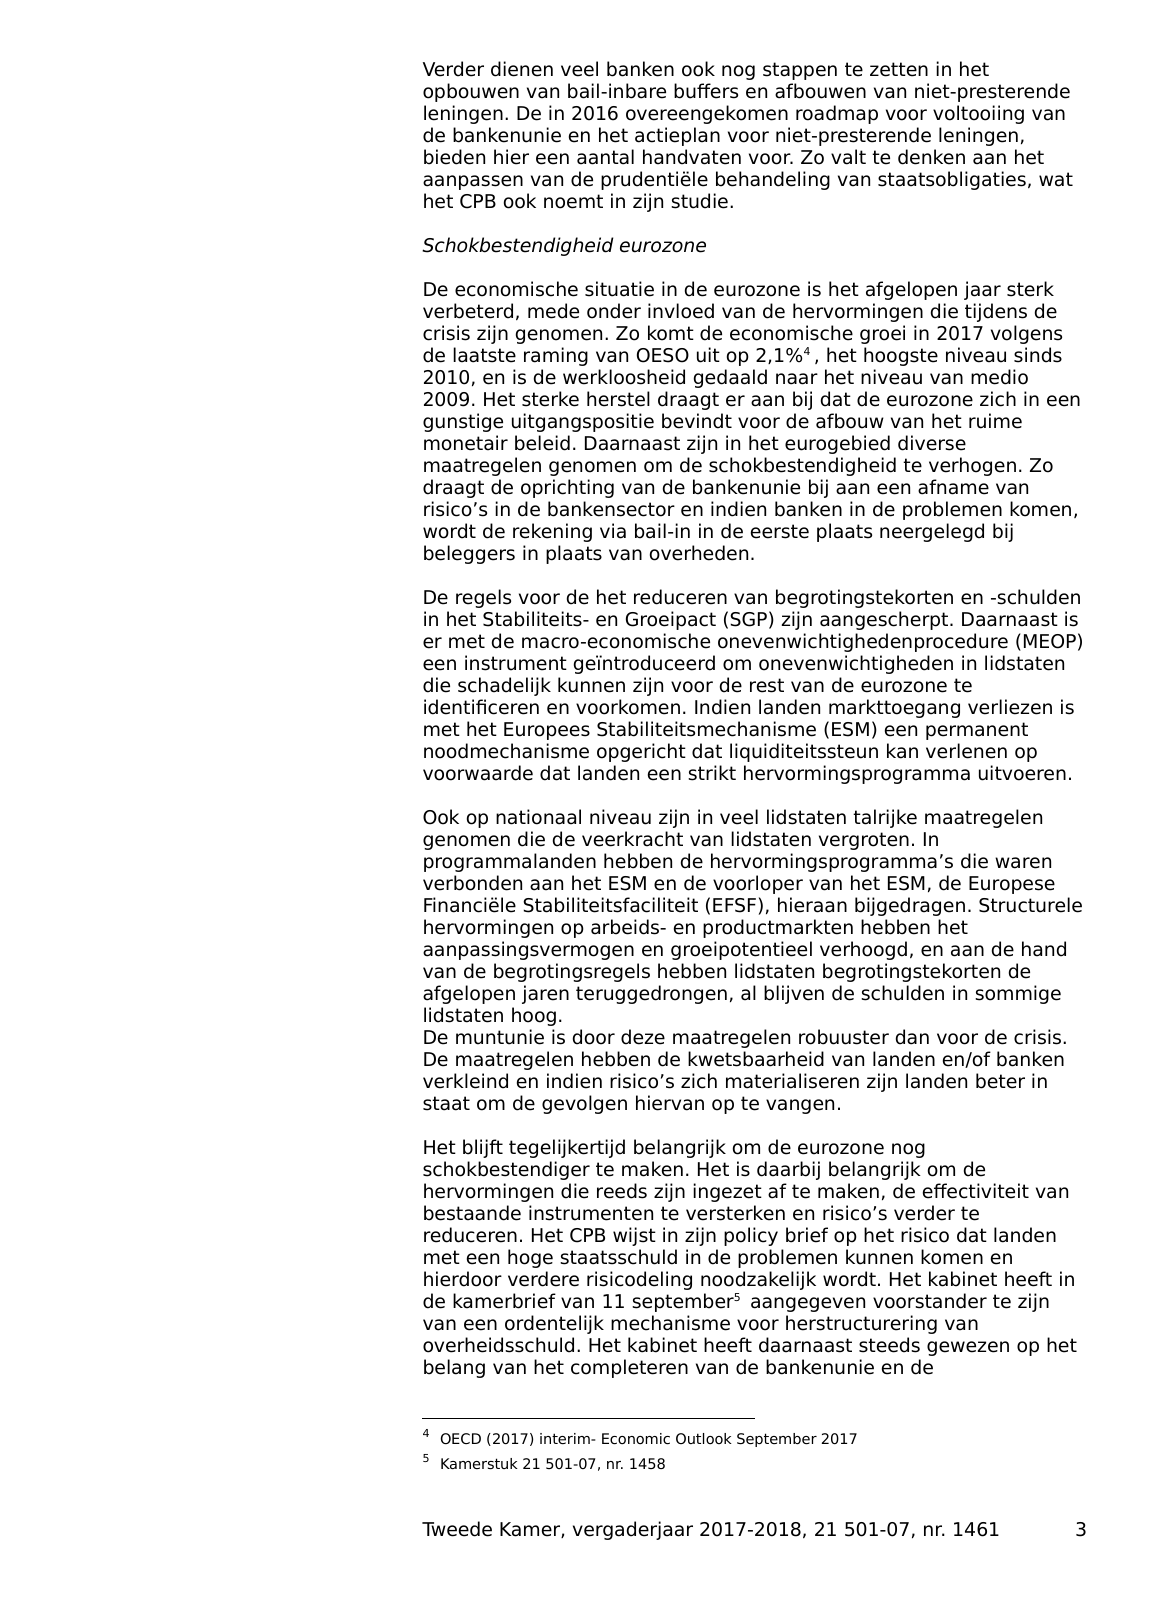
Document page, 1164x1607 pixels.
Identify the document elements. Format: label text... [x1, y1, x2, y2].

text De muntunie is door deze maatregelen robuuster dan voor de crisis. De maatregelen hebben de kwetsbaarheid van landen en/of banken verkleind en indien risico’s zich materialiseren zijn landen beter in staat om de gevolgen hiervan op te vangen. [422, 1027, 1087, 1115]
text OECD (2017) interim- Economic Outlook September 2017 [422, 1427, 1087, 1449]
subtitle Schokbestendigheid eurozone [422, 235, 1087, 257]
text De regels voor de het reduceren van begrotingstekorten en -schulden in het Stabiliteits- en Groeipact (SGP) zijn aangescherpt. Daarnaast is er met de macro-economische onevenwichtighedenprocedure (MEOP) een instrument geïntroduceerd om onevenwichtigheden in lidstaten die schadelijk kunnen zijn voor de rest van de eurozone te identificeren en voorkomen. Indien landen markttoegang verliezen is met het Europees Stabiliteitsmechanisme (ESM) een permanent noodmechanisme opgericht dat liquiditeitssteun kan verlenen op voorwaarde dat landen een strikt hervormingsprogramma uitvoeren. [422, 587, 1087, 785]
text Verder dienen veel banken ook nog stappen te zetten in het opbouwen van bail-inbare buffers en afbouwen van niet-presterende leningen. De in 2016 overeengekomen roadmap voor voltooiing van de bankenunie en het actieplan voor niet-presterende leningen, bieden hier een aantal handvaten voor. Zo valt te denken aan het aanpassen van de prudentiële behandeling van staatsobligaties, wat het CPB ook noemt in zijn studie. [422, 59, 1087, 213]
text Het blijft tegelijkertijd belangrijk om de eurozone nog schokbestendiger te maken. Het is daarbij belangrijk om de hervormingen die reeds zijn ingezet af te maken, de effectiviteit van bestaande instrumenten te versterken en risico’s verder te reduceren. Het CPB wijst in zijn policy brief op het risico dat landen met een hoge staatsschuld in de problemen kunnen komen en hierdoor verdere risicodeling noodzakelijk wordt. Het kabinet heeft in de kamerbrief van 11 september aangegeven voorstander te zijn van een ordentelijk mechanisme voor herstructurering van overheidsschuld. Het kabinet heeft daarnaast steeds gewezen op het belang van het completeren van de bankenunie en de [422, 1137, 1087, 1379]
text De economische situatie in de eurozone is het afgelopen jaar sterk verbeterd, mede onder invloed van de hervormingen die tijdens de crisis zijn genomen. Zo komt de economische groei in 2017 volgens de laatste raming van OESO uit op 2,1%, het hoogste niveau sinds 2010, en is de werkloosheid gedaald naar het niveau van medio 2009. Het sterke herstel draagt er aan bij dat de eurozone zich in een gunstige uitgangspositie bevindt voor de afbouw van het ruime monetair beleid. Daarnaast zijn in het eurogebied diverse maatregelen genomen om de schokbestendigheid te verhogen. Zo draagt de oprichting van de bankenunie bij aan een afname van risico’s in de bankensector en indien banken in de problemen komen, wordt de rekening via bail-in in de eerste plaats neergelegd bij beleggers in plaats van overheden. [422, 279, 1087, 565]
text Ook op nationaal niveau zijn in veel lidstaten talrijke maatregelen genomen die de veerkracht van lidstaten vergroten. In programmalanden hebben de hervormingsprogramma’s die waren verbonden aan het ESM en de voorloper van het ESM, de Europese Financiële Stabiliteitsfaciliteit (EFSF), hieraan bijgedragen. Structurele hervormingen op arbeids- en productmarkten hebben het aanpassingsvermogen en groeipotentieel verhoogd, en aan de hand van de begrotingsregels hebben lidstaten begrotingstekorten de afgelopen jaren teruggedrongen, al blijven de schulden in sommige lidstaten hoog. [422, 807, 1087, 1027]
text Kamerstuk 21 501-07, nr. 1458 [422, 1452, 1087, 1474]
